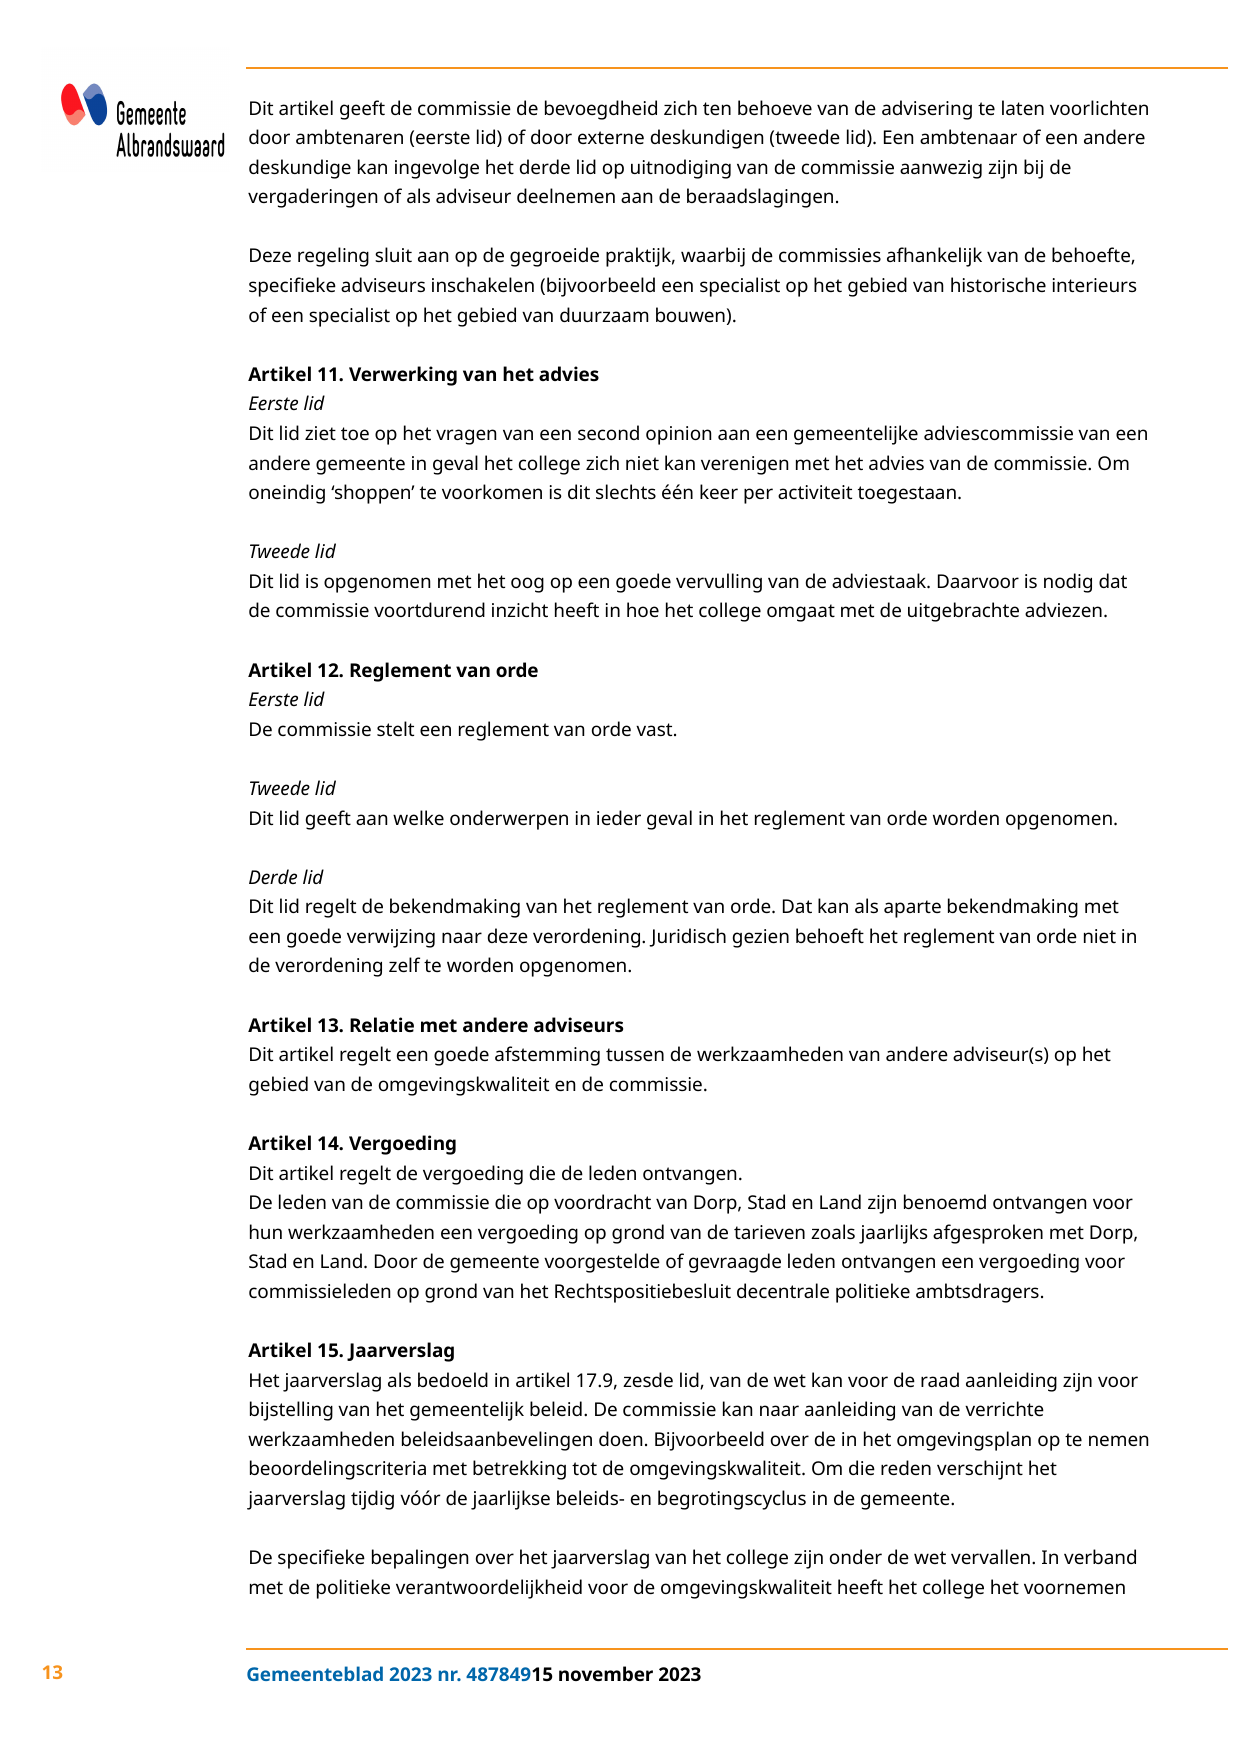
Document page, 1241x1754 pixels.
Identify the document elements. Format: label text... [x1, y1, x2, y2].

text De leden van de commissie die op voordracht van Dorp, Stad en Land zijn benoemd ontvangen voor hun werkzaamheden een vergoeding op grond van de tarieven zoals jaarlijks afgesproken met Dorp, Stad en Land. Door de gemeente voorgestelde of gevraagde leden ontvangen een vergoeding voor commissieleden op grond van het Rechtspositiebesluit decentrale politieke ambtsdragers. [248, 1189, 1152, 1304]
text Artikel 14. Vergoeding [248, 1130, 1152, 1156]
text Artikel 15. Jaarverslag [248, 1337, 1152, 1363]
text Tweede lid [248, 538, 1152, 564]
text Dit artikel geeft de commissie de bevoegdheid zich ten behoeve van de advisering te laten voorlichten door ambtenaren (eerste lid) of door externe deskundigen (tweede lid). Een ambtenaar of een andere deskundige kan ingevolge het derde lid op uitnodiging van de commissie aanwezig zijn bij de vergaderingen of als adviseur deelnemen aan de beraadslagingen. [248, 95, 1152, 209]
text Eerste lid [248, 686, 1152, 712]
text Artikel 12. Reglement van orde [248, 657, 1152, 683]
text Deze regeling sluit aan op de gegroeide praktijk, waarbij de commissies afhankelijk van de behoefte, specifieke adviseurs inschakelen (bijvoorbeeld een specialist op het gebied van historische interieurs of een specialist op het gebied van duurzaam bouwen). [248, 243, 1152, 328]
text Dit lid ziet toe op het vragen van een second opinion aan een gemeentelijke adviescommissie van een andere gemeente in geval het college zich niet kan verenigen met het advies van de commissie. Om oneindig ‘shoppen’ te voorkomen is dit slechts één keer per activiteit toegestaan. [248, 420, 1152, 505]
text Tweede lid [248, 775, 1152, 801]
text Het jaarverslag als bedoeld in artikel 17.9, zesde lid, van de wet kan voor de raad aanleiding zijn voor bijstelling van het gemeentelijk beleid. De commissie kan naar aanleiding van de verrichte werkzaamheden beleidsaanbevelingen doen. Bijvoorbeeld over de in het omgevingsplan op te nemen beoordelingscriteria met betrekking tot de omgevingskwaliteit. Om die reden verschijnt het jaarverslag tijdig vóór de jaarlijkse beleids- en begrotingscyclus in de gemeente. [248, 1367, 1152, 1511]
text De commissie stelt een reglement van orde vast. [248, 716, 1152, 742]
picture [41, 47, 231, 172]
text Derde lid [248, 864, 1152, 890]
text Dit artikel regelt de vergoeding die de leden ontvangen. [248, 1160, 1152, 1186]
text Dit lid is opgenomen met het oog op een goede vervulling van de adviestaak. Daarvoor is nodig dat de commissie voortdurend inzicht heeft in hoe het college omgaat met de uitgebrachte adviezen. [248, 568, 1152, 623]
text Dit artikel regelt een goede afstemming tussen de werkzaamheden van andere adviseur(s) op het gebied van de omgevingskwaliteit en de commissie. [248, 1041, 1152, 1097]
text Dit lid geeft aan welke onderwerpen in ieder geval in het reglement van orde worden opgenomen. [248, 805, 1152, 831]
text Artikel 13. Relatie met andere adviseurs [248, 1012, 1152, 1038]
text Eerste lid [248, 391, 1152, 416]
text Artikel 11. Verwerking van het advies [248, 361, 1152, 387]
text De specifieke bepalingen over het jaarverslag van het college zijn onder de wet vervallen. In verband met de politieke verantwoordelijkheid voor de omgevingskwaliteit heeft het college het voornemen [248, 1544, 1152, 1600]
text Dit lid regelt de bekendmaking van het reglement van orde. Dat kan als aparte bekendmaking met een goede verwijzing naar deze verordening. Juridisch gezien behoeft het reglement van orde niet in de verordening zelf te worden opgenomen. [248, 893, 1152, 978]
